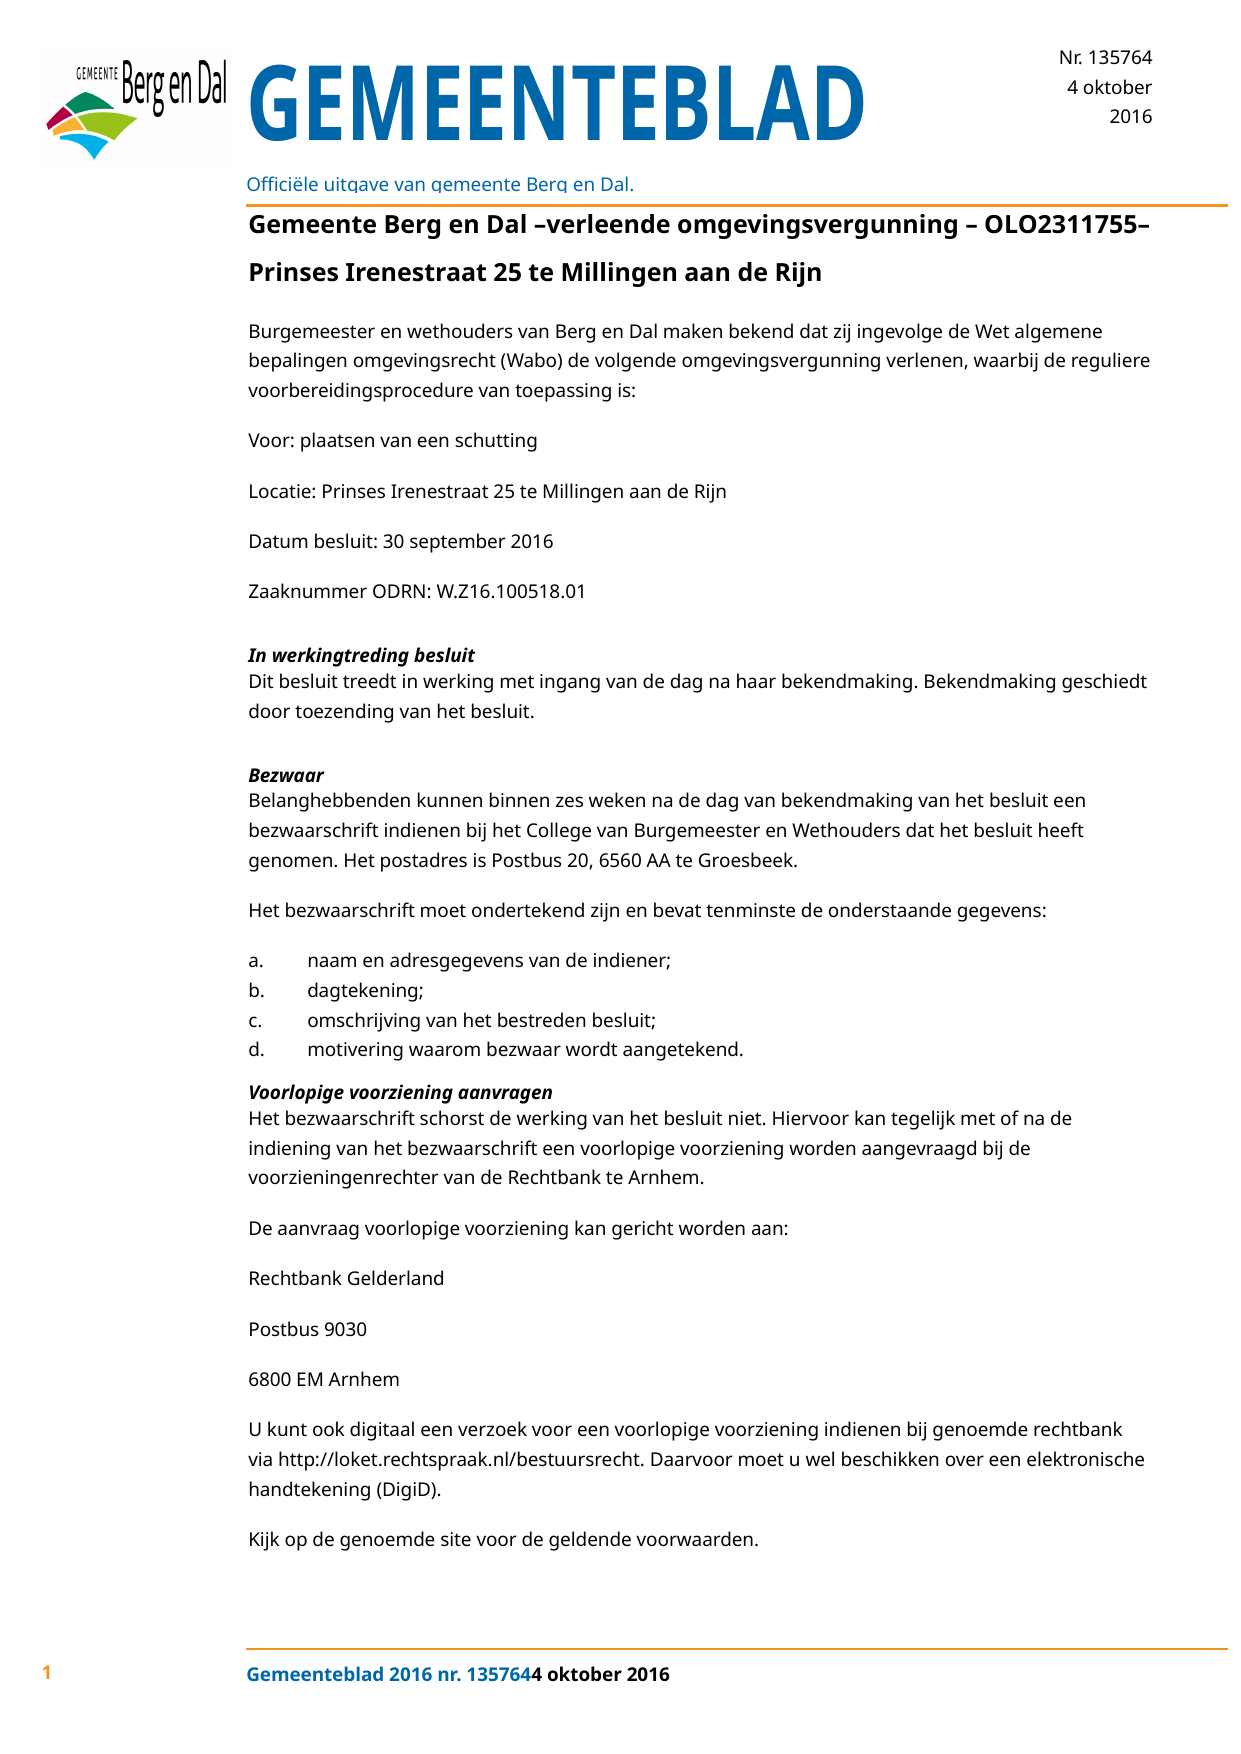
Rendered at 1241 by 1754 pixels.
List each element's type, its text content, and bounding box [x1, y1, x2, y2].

picture [41, 47, 231, 172]
list omschrijving van het bestreden besluit; [248, 1007, 1152, 1033]
text Burgemeester en wethouders van Berg en Dal maken bekend dat zij ingevolge de Wet algemene bepalingen omgevingsrecht (Wabo) de volgende omgevingsvergunning verlenen, waarbij de reguliere voorbereidingsprocedure van toepassing is: [248, 318, 1152, 403]
text Het bezwaarschrift schorst de werking van het besluit niet. Hiervoor kan tegelijk met of na de indiening van het bezwaarschrift een voorlopige voorziening worden aangevraagd bij de voorzieningenrechter van de Rechtbank te Arnhem. [248, 1105, 1152, 1190]
text 6800 EM Arnhem [248, 1366, 1152, 1392]
text U kunt ook digitaal een verzoek voor een voorlopige voorziening indienen bij genoemde rechtbank via http://loket.rechtspraak.nl/bestuursrecht. Daarvoor moet u wel beschikken over een elektronische handtekening (DigiD). [248, 1417, 1152, 1501]
text In werkingtreding besluit [248, 643, 1152, 668]
text Bezwaar [248, 762, 1152, 788]
text Datum besluit: 30 september 2016 [248, 528, 1152, 554]
text Zaaknummer ODRN: W.Z16.100518.01 [248, 579, 1152, 604]
text Kijk op de genoemde site voor de geldende voorwaarden. [248, 1526, 1152, 1552]
list naam en adresgegevens van de indiener; [248, 948, 1152, 973]
list motivering waarom bezwaar wordt aangetekend. [248, 1036, 1152, 1062]
text Gemeente Berg en Dal –verleende omgevingsvergunning – OLO2311755– Prinses Irenestraat 25 te Millingen aan de Rijn [248, 207, 1152, 288]
text Voorlopige voorziening aanvragen [248, 1079, 1152, 1105]
text Locatie: Prinses Irenestraat 25 te Millingen aan de Rijn [248, 478, 1152, 504]
list dagtekening; [248, 977, 1152, 1003]
text De aanvraag voorlopige voorziening kan gericht worden aan: [248, 1215, 1152, 1241]
text Voor: plaatsen van een schutting [248, 427, 1152, 453]
text Het bezwaarschrift moet ondertekend zijn en bevat tenminste de onderstaande gegevens: [248, 897, 1152, 923]
text Rechtbank Gelderland [248, 1265, 1152, 1291]
text Dit besluit treedt in werking met ingang van de dag na haar bekendmaking. Bekendmaking geschiedt door toezending van het besluit. [248, 668, 1152, 724]
text Belanghebbenden kunnen binnen zes weken na de dag van bekendmaking van het besluit een bezwaarschrift indienen bij het College van Burgemeester en Wethouders dat het besluit heeft genomen. Het postadres is Postbus 20, 6560 AA te Groesbeek. [248, 788, 1152, 873]
text Postbus 9030 [248, 1316, 1152, 1341]
